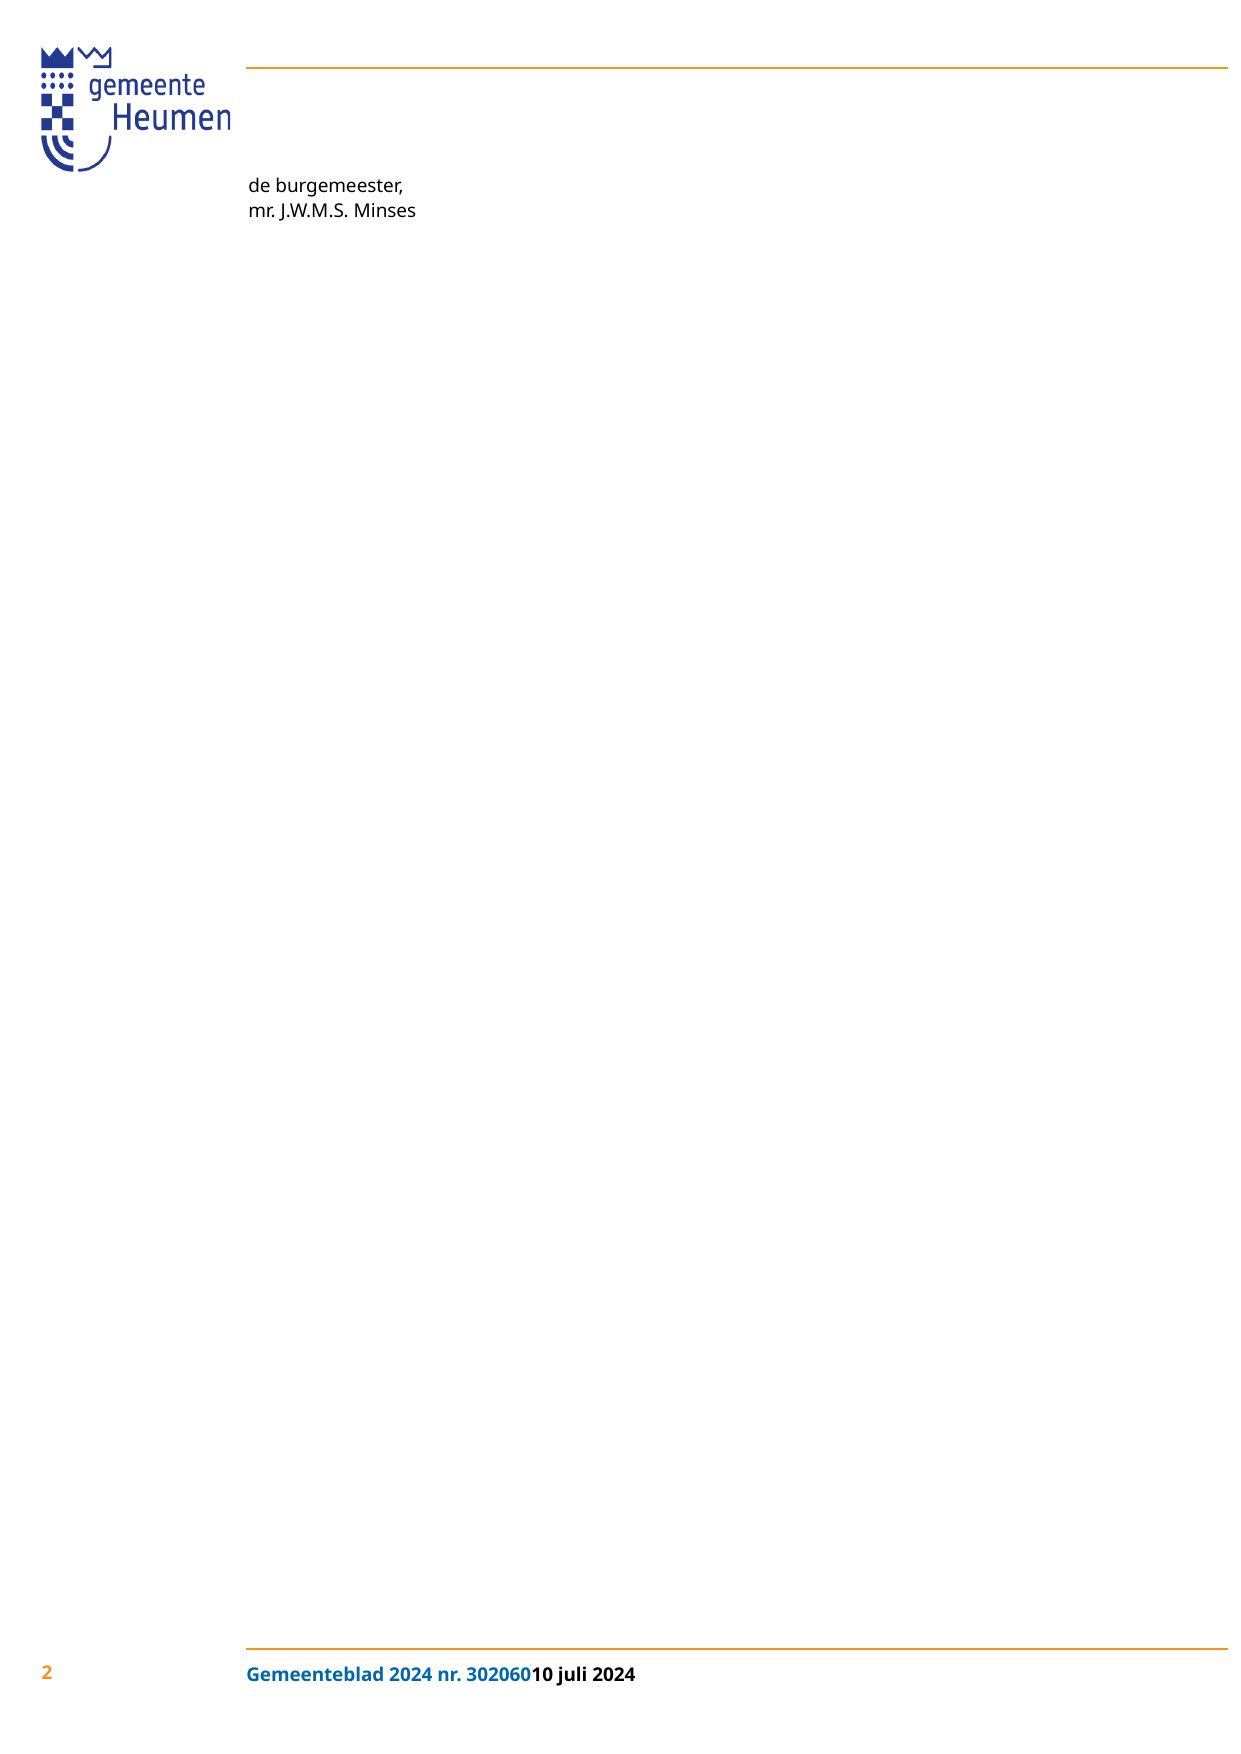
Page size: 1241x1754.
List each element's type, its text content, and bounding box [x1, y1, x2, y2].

picture [41, 47, 231, 172]
text de burgemeester, [248, 172, 1152, 198]
text mr. J.W.M.S. Minses [248, 198, 1152, 223]
